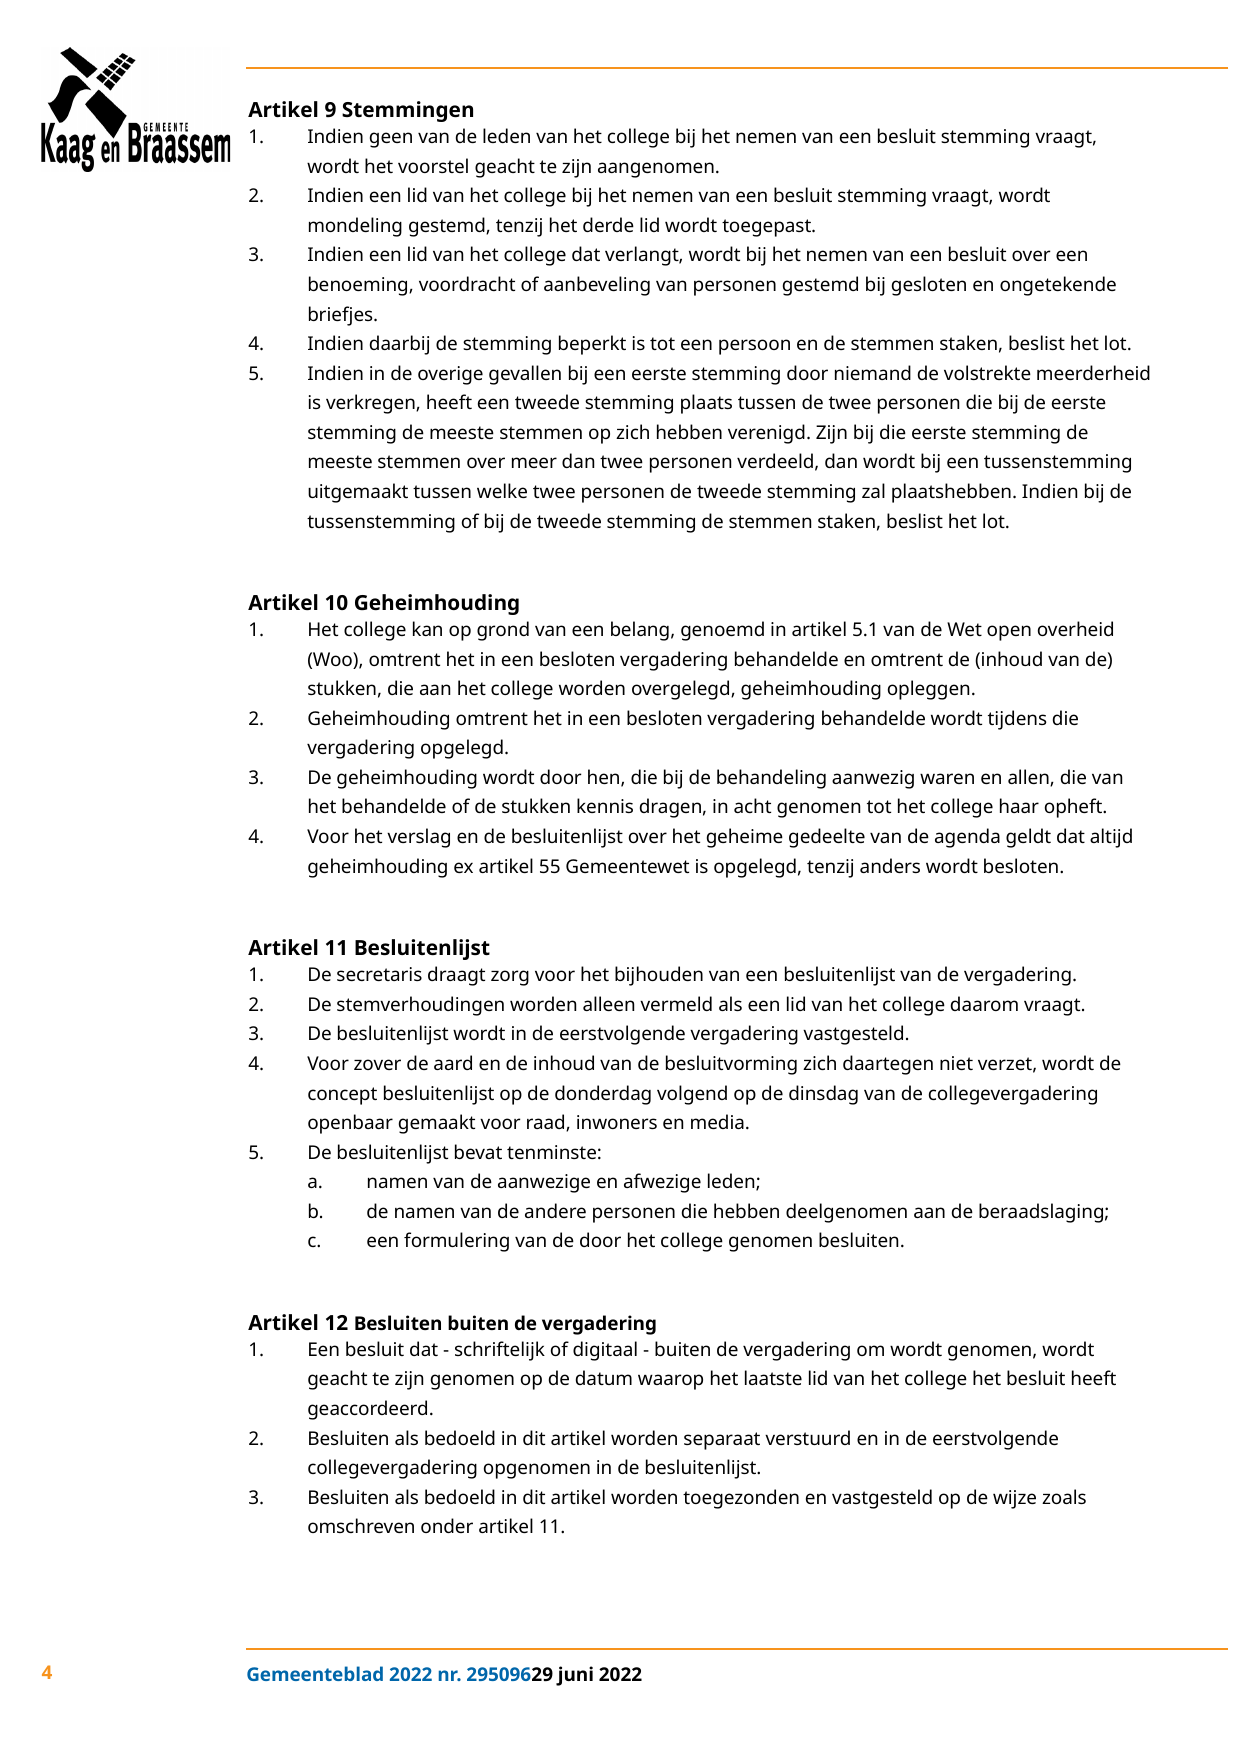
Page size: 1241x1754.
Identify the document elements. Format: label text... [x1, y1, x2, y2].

list De geheimhouding wordt door hen, die bij de behandeling aanwezig waren en allen, die van het behandelde of de stukken kennis dragen, in acht genomen tot het college haar opheft. [248, 764, 1152, 819]
list namen van de aanwezige en afwezige leden; [307, 1168, 1152, 1194]
list de namen van de andere personen die hebben deelgenomen aan de beraadslaging; [307, 1198, 1152, 1224]
list Voor het verslag en de besluitenlijst over het geheime gedeelte van de agenda geldt dat altijd geheimhouding ex artikel 55 Gemeentewet is opgelegd, tenzij anders wordt besloten. [248, 823, 1152, 879]
picture [41, 47, 231, 172]
list De besluitenlijst bevat tenminste: [248, 1139, 1152, 1164]
list Indien daarbij de stemming beperkt is tot een persoon en de stemmen staken, beslist het lot. [248, 330, 1152, 356]
list Geheimhouding omtrent het in een besloten vergadering behandelde wordt tijdens die vergadering opgelegd. [248, 705, 1152, 760]
list De secretaris draagt zorg voor het bijhouden van een besluitenlijst van de vergadering. [248, 961, 1152, 987]
list Indien een lid van het college dat verlangt, wordt bij het nemen van een besluit over een benoeming, voordracht of aanbeveling van personen gestemd bij gesloten en ongetekende briefjes. [248, 242, 1152, 326]
text Artikel 9 Stemmingen [248, 95, 1152, 123]
list Besluiten als bedoeld in dit artikel worden toegezonden en vastgesteld op de wijze zoals omschreven onder artikel 11. [248, 1484, 1152, 1539]
list Het college kan op grond van een belang, genoemd in artikel 5.1 van de Wet open overheid (Woo), omtrent het in een besloten vergadering behandelde en omtrent de (inhoud van de) stukken, die aan het college worden overgelegd, geheimhouding opleggen. [248, 616, 1152, 701]
list De stemverhoudingen worden alleen vermeld als een lid van het college daarom vraagt. [248, 991, 1152, 1017]
text Artikel 11 Besluitenlijst [248, 933, 1152, 961]
list Een besluit dat - schriftelijk of digitaal - buiten de vergadering om wordt genomen, wordt geacht te zijn genomen op de datum waarop het laatste lid van het college het besluit heeft geaccordeerd. [248, 1336, 1152, 1421]
list Besluiten als bedoeld in dit artikel worden separaat verstuurd en in de eerstvolgende collegevergadering opgenomen in de besluitenlijst. [248, 1425, 1152, 1480]
list Indien geen van de leden van het college bij het nemen van een besluit stemming vraagt, wordt het voorstel geacht te zijn aangenomen. [248, 123, 1152, 178]
list een formulering van de door het college genomen besluiten. [307, 1228, 1152, 1253]
list Indien in de overige gevallen bij een eerste stemming door niemand de volstrekte meerderheid is verkregen, heeft een tweede stemming plaats tussen de twee personen die bij de eerste stemming de meeste stemmen op zich hebben verenigd. Zijn bij die eerste stemming de meeste stemmen over meer dan twee personen verdeeld, dan wordt bij een tussenstemming uitgemaakt tussen welke twee personen de tweede stemming zal plaatshebben. Indien bij de tussenstemming of bij de tweede stemming de stemmen staken, beslist het lot. [248, 360, 1152, 533]
list Voor zover de aard en de inhoud van de besluitvorming zich daartegen niet verzet, wordt de concept besluitenlijst op de donderdag volgend op de dinsdag van de collegevergadering openbaar gemaakt voor raad, inwoners en media. [248, 1050, 1152, 1135]
list Indien een lid van het college bij het nemen van een besluit stemming vraagt, wordt mondeling gestemd, tenzij het derde lid wordt toegepast. [248, 182, 1152, 238]
text Artikel 10 Geheimhouding [248, 588, 1152, 616]
text Artikel 12 Besluiten buiten de vergadering [248, 1308, 1152, 1336]
list De besluitenlijst wordt in de eerstvolgende vergadering vastgesteld. [248, 1021, 1152, 1046]
